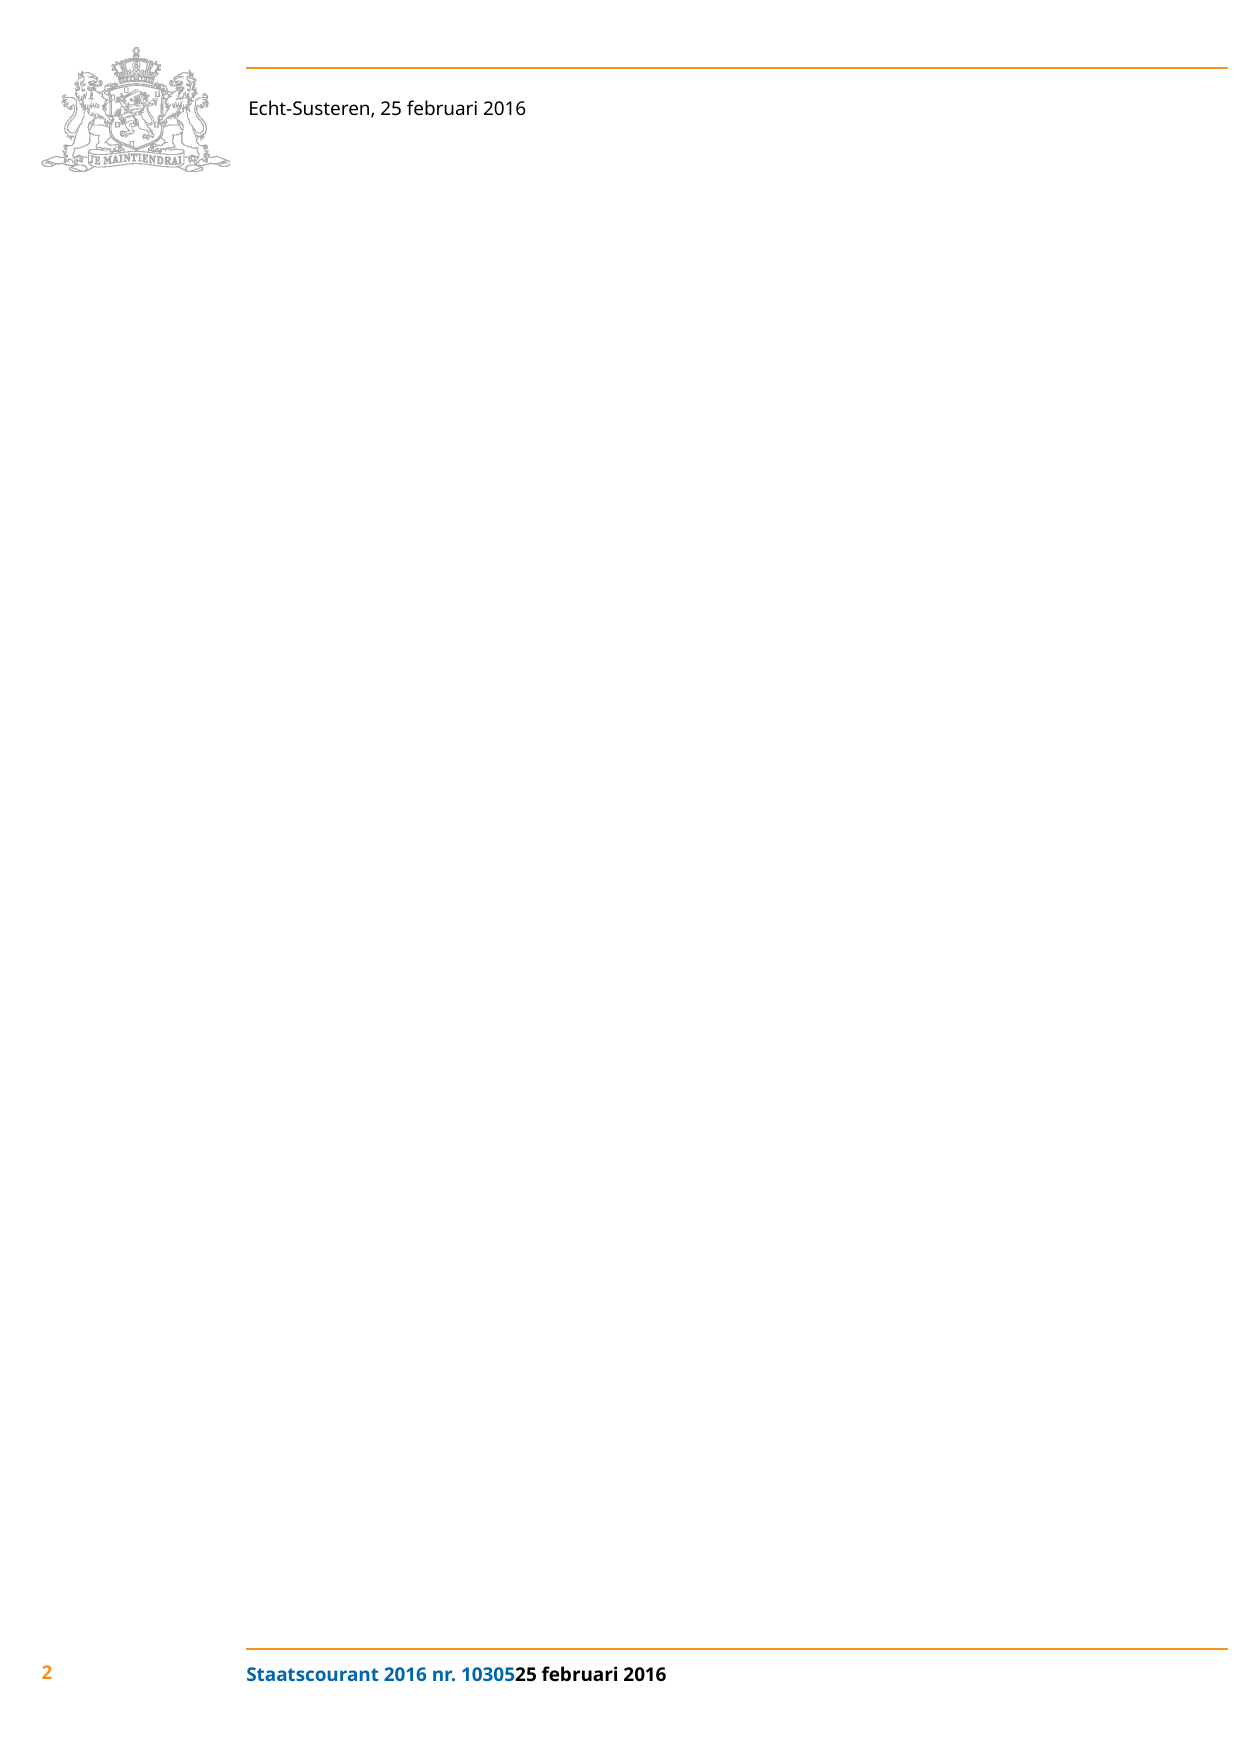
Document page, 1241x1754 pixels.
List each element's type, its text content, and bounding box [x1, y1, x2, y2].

picture [41, 47, 231, 172]
text Echt-Susteren, 25 februari 2016 [248, 95, 1152, 121]
